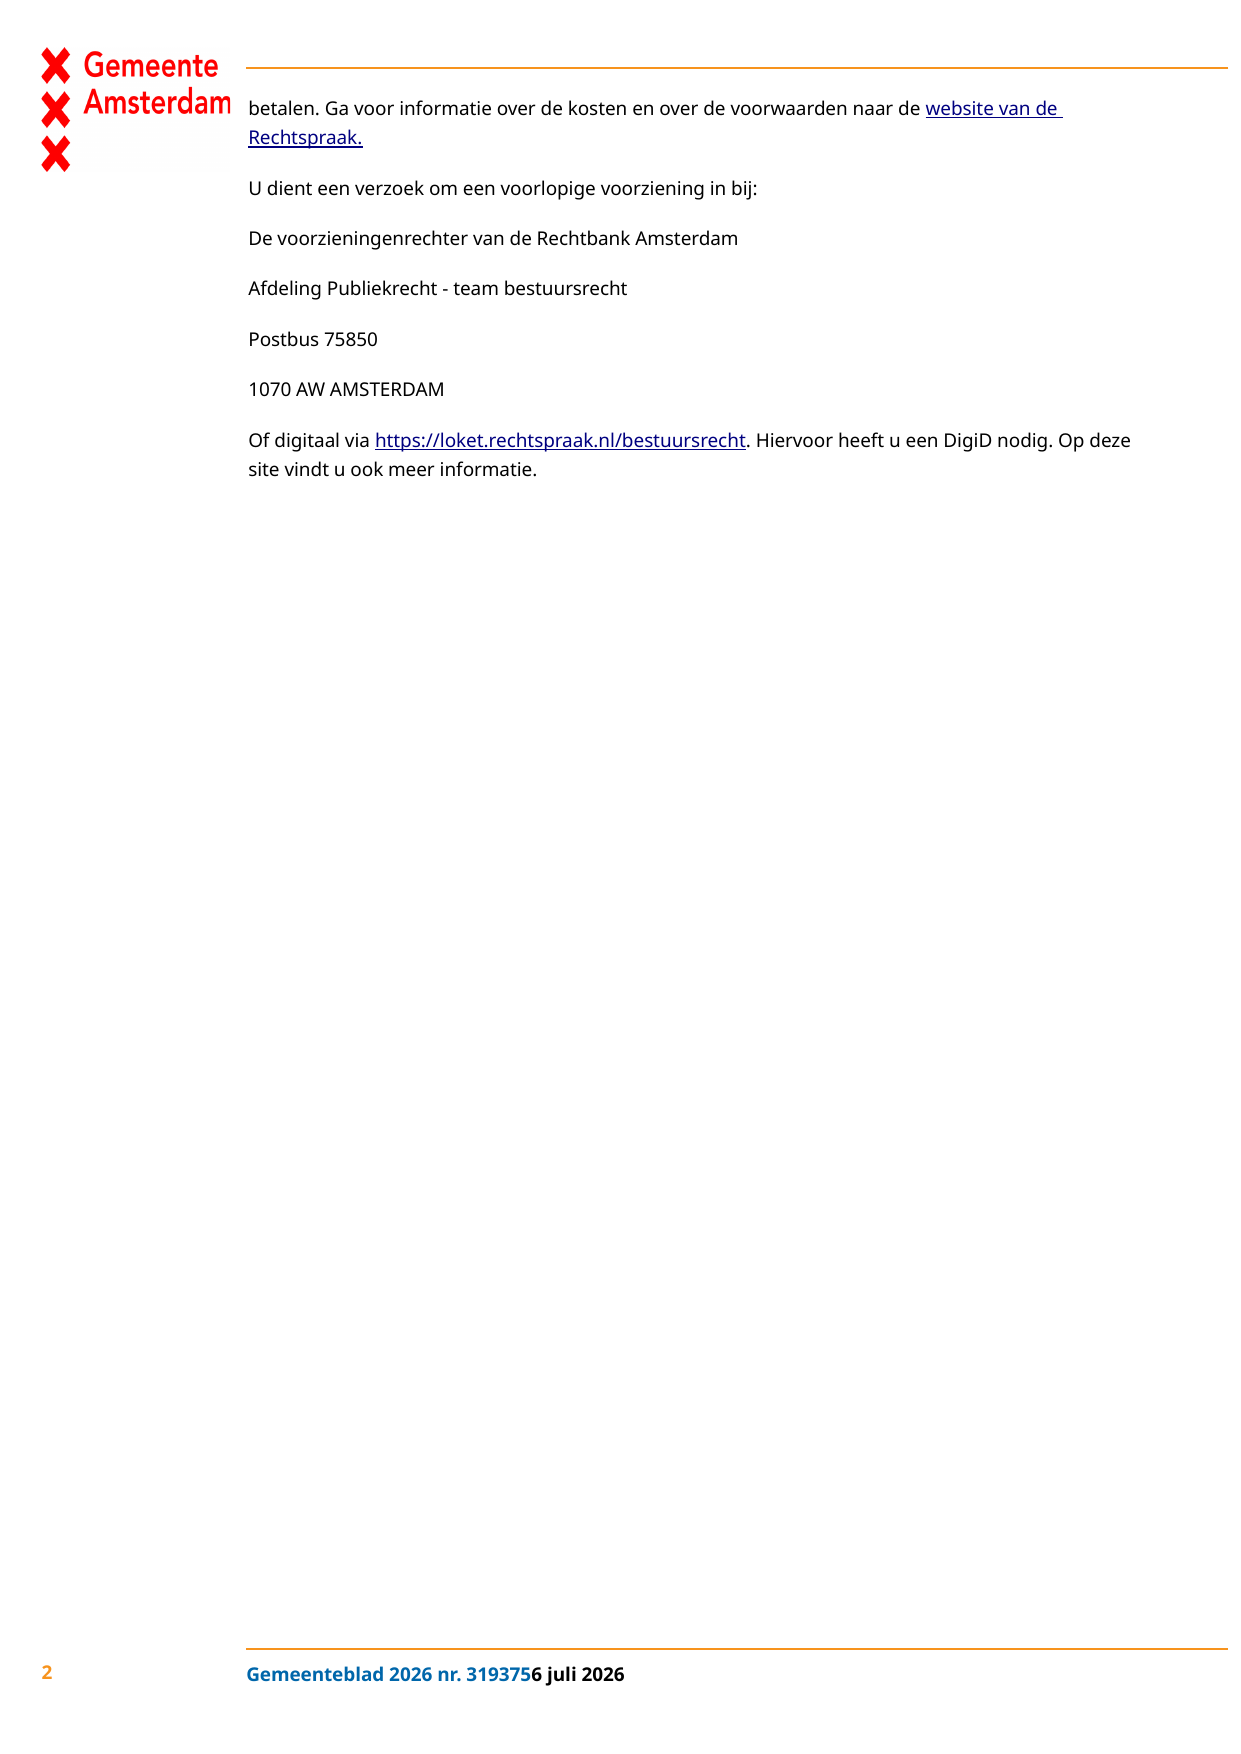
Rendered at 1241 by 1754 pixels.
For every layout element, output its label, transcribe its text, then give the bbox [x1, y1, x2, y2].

text Of digitaal via https://loket.rechtspraak.nl/bestuursrecht. Hiervoor heeft u een DigiD nodig. Op deze site vindt u ook meer informatie. [248, 427, 1152, 482]
text U dient een verzoek om een voorlopige voorziening in bij: [248, 175, 1152, 201]
text Postbus 75850 [248, 326, 1152, 352]
picture [41, 47, 231, 172]
text betalen. Ga voor informatie over de kosten en over de voorwaarden naar de website van de Rechtspraak. [248, 95, 1152, 150]
text Afdeling Publiekrecht - team bestuursrecht [248, 276, 1152, 301]
text 1070 AW AMSTERDAM [248, 376, 1152, 402]
text De voorzieningenrechter van de Rechtbank Amsterdam [248, 225, 1152, 251]
